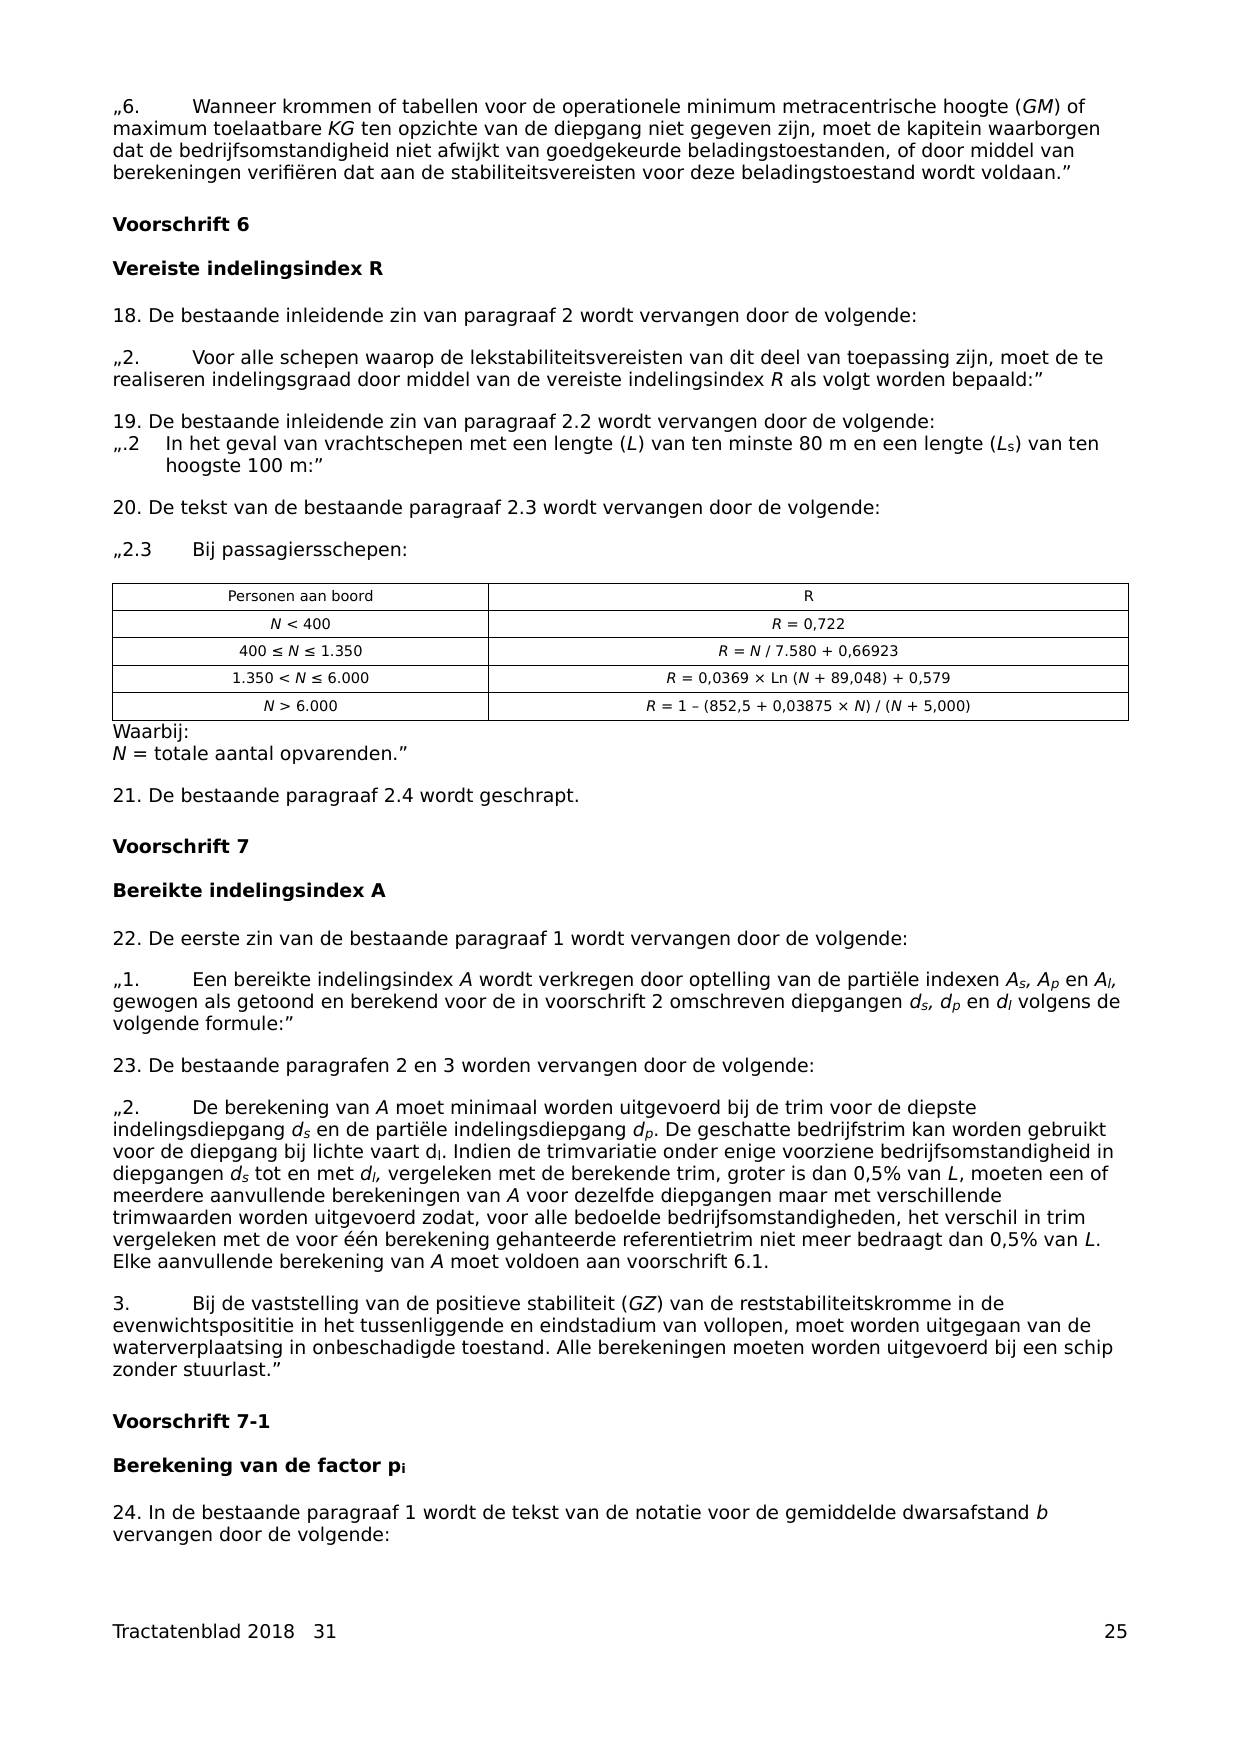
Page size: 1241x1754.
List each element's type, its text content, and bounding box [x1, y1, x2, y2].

text 20. De tekst van de bestaande paragraaf 2.3 wordt vervangen door de volgende: [112, 497, 1128, 519]
text 22. De eerste zin van de bestaande paragraaf 1 wordt vervangen door de volgende: [112, 927, 1128, 949]
table_header R [489, 584, 1128, 610]
text „2.3 Bij passagiersschepen: [112, 539, 1128, 561]
subtitle Voorschrift 7-1 Berekening van de factor pi [112, 1411, 1128, 1477]
text 21. De bestaande paragraaf 2.4 wordt geschrapt. [112, 784, 1128, 806]
text Waarbij: [112, 721, 1128, 742]
text N = totale aantal opvarenden.” [112, 742, 1128, 764]
subtitle Voorschrift 7 Bereikte indelingsindex A [112, 836, 1128, 902]
text 23. De bestaande paragrafen 2 en 3 worden vervangen door de volgende: [112, 1055, 1128, 1077]
text „.2 In het geval van vrachtschepen met een lengte (L) van ten minste 80 m en een lengte (Ls) van ten hoogste 100 m:” [112, 433, 1128, 477]
text „2. Voor alle schepen waarop de lekstabiliteitsvereisten van dit deel van toepassing zijn, moet de te realiseren indelingsgraad door middel van de vereiste indelingsindex R als volgt worden bepaald:” [112, 347, 1128, 391]
text 18. De bestaande inleidende zin van paragraaf 2 wordt vervangen door de volgende: [112, 305, 1128, 327]
table_cell R = 1 – (852,5 + 0,03875 × N) / (N + 5,000) [489, 693, 1128, 719]
table_cell R = 0,722 [489, 611, 1128, 637]
table_cell 400 ≤ N ≤ 1.350 [113, 638, 488, 665]
table_cell R = N / 7.580 + 0,66923 [489, 638, 1128, 665]
text 3. Bij de vaststelling van de positieve stabiliteit (GZ) van de reststabiliteitskromme in de evenwichtsposititie in het tussenliggende en eindstadium van vollopen, moet worden uitgegaan van de waterverplaatsing in onbeschadigde toestand. Alle berekeningen moeten worden uitgevoerd bij een schip zonder stuurlast.” [112, 1293, 1128, 1381]
table_cell 1.350 < N ≤ 6.000 [113, 666, 488, 692]
text 19. De bestaande inleidende zin van paragraaf 2.2 wordt vervangen door de volgende: [112, 411, 1128, 433]
table_header Personen aan boord [113, 584, 488, 610]
text 24. In de bestaande paragraaf 1 wordt de tekst van de notatie voor de gemiddelde dwarsafstand b vervangen door de volgende: [112, 1502, 1128, 1546]
text „6. Wanneer krommen of tabellen voor de operationele minimum metracentrische hoogte (GM) of maximum toelaatbare KG ten opzichte van de diepgang niet gegeven zijn, moet de kapitein waarborgen dat de bedrijfsomstandigheid niet afwijkt van goedgekeurde beladingstoestanden, of door middel van berekeningen verifiëren dat aan de stabiliteitsvereisten voor deze beladingstoestand wordt voldaan.” [112, 96, 1128, 184]
text „2. De berekening van A moet minimaal worden uitgevoerd bij de trim voor de diepste indelingsdiepgang ds en de partiële indelingsdiepgang dp. De geschatte bedrijfstrim kan worden gebruikt voor de diepgang bij lichte vaart dl. Indien de trimvariatie onder enige voorziene bedrijfsomstandigheid in diepgangen ds tot en met dl, vergeleken met de berekende trim, groter is dan 0,5% van L, moeten een of meerdere aanvullende berekeningen van A voor dezelfde diepgangen maar met verschillende trimwaarden worden uitgevoerd zodat, voor alle bedoelde bedrijfsomstandigheden, het verschil in trim vergeleken met de voor één berekening gehanteerde referentietrim niet meer bedraagt dan 0,5% van L. Elke aanvullende berekening van A moet voldoen aan voorschrift 6.1. [112, 1097, 1128, 1273]
table_cell N < 400 [113, 611, 488, 637]
table_cell R = 0,0369 × Ln (N + 89,048) + 0,579 [489, 666, 1128, 692]
text „1. Een bereikte indelingsindex A wordt verkregen door optelling van de partiële indexen As, Ap en Al, gewogen als getoond en berekend voor de in voorschrift 2 omschreven diepgangen ds, dp en dl volgens de volgende formule:” [112, 969, 1128, 1035]
subtitle Voorschrift 6 Vereiste indelingsindex R [112, 214, 1128, 280]
table_cell N > 6.000 [113, 693, 488, 719]
